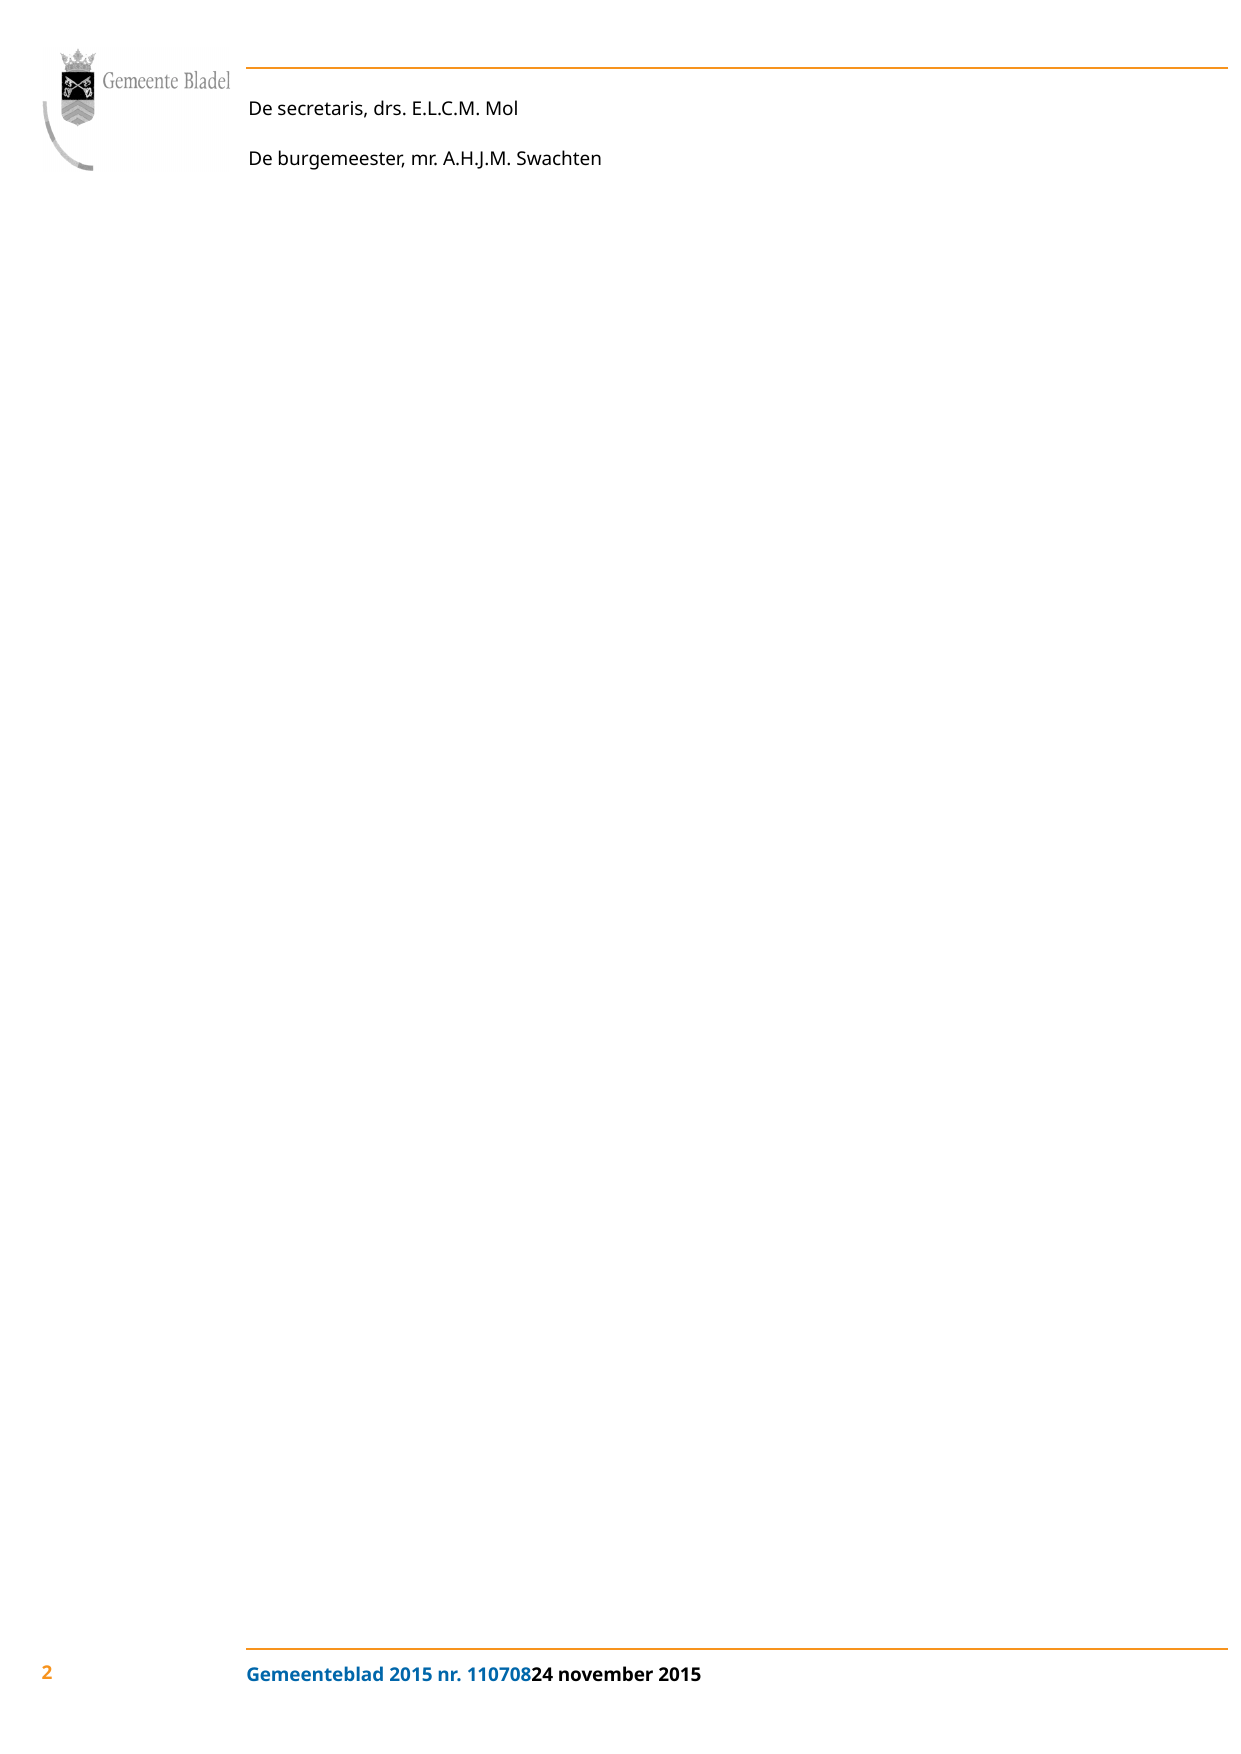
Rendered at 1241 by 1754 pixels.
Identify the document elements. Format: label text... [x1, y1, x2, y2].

text De burgemeester, mr. A.H.J.M. Swachten [248, 145, 1152, 171]
text De secretaris, drs. E.L.C.M. Mol [248, 95, 1152, 121]
picture [41, 47, 231, 172]
